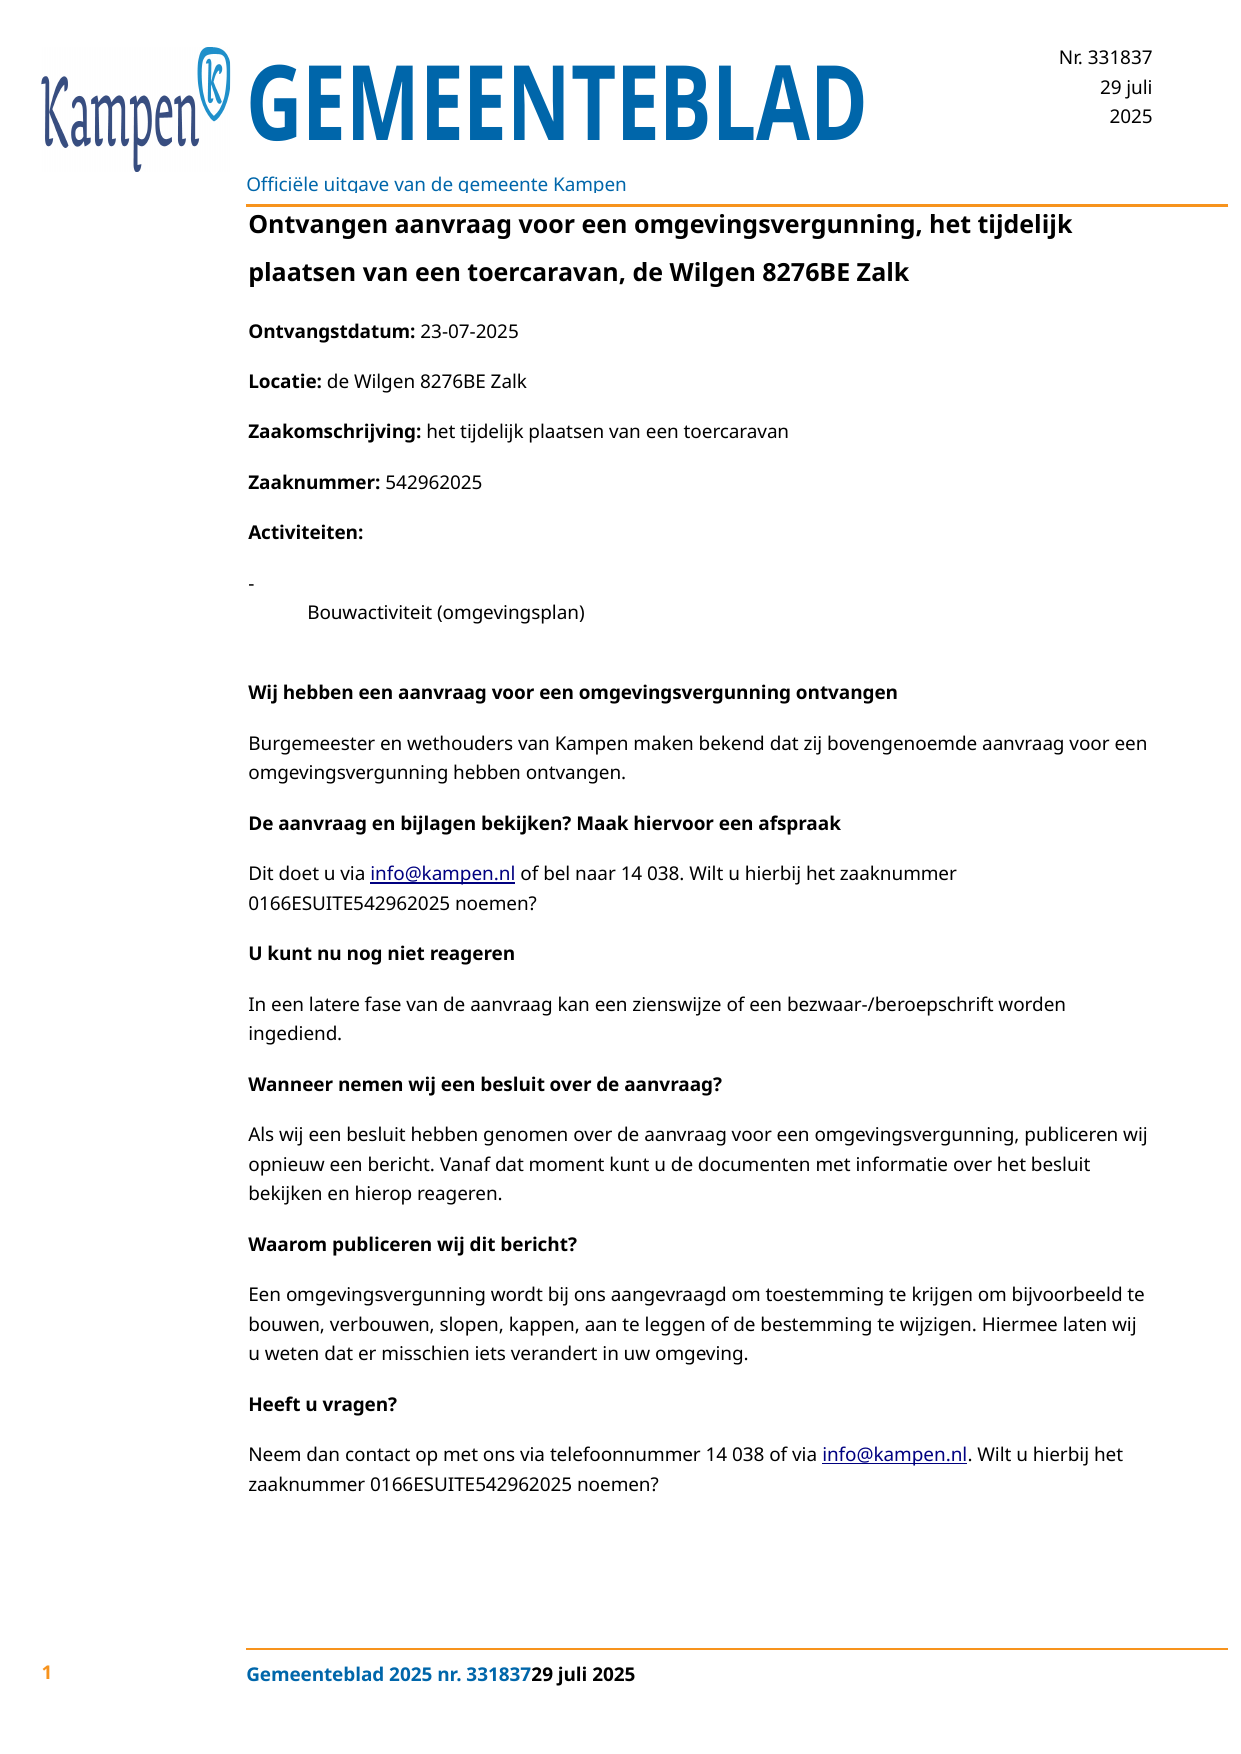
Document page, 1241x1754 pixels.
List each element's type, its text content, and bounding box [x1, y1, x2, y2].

text Locatie: de Wilgen 8276BE Zalk [248, 368, 1152, 394]
text Een omgevingsvergunning wordt bij ons aangevraagd om toestemming te krijgen om bijvoorbeeld te bouwen, verbouwen, slopen, kappen, aan te leggen of de bestemming te wijzigen. Hiermee laten wij u weten dat er misschien iets verandert in uw omgeving. [248, 1281, 1152, 1366]
text U kunt nu nog niet reageren [248, 940, 1152, 966]
text Heeft u vragen? [248, 1391, 1152, 1417]
text Dit doet u via info@kampen.nl of bel naar 14 038. Wilt u hierbij het zaaknummer 0166ESUITE542962025 noemen? [248, 860, 1152, 916]
text Activiteiten: [248, 519, 1152, 545]
text Neem dan contact op met ons via telefoonnummer 14 038 of via info@kampen.nl. Wilt u hierbij het zaaknummer 0166ESUITE542962025 noemen? [248, 1441, 1152, 1497]
text Wanneer nemen wij een besluit over de aanvraag? [248, 1071, 1152, 1097]
text Als wij een besluit hebben genomen over de aanvraag voor een omgevingsvergunning, publiceren wij opnieuw een bericht. Vanaf dat moment kunt u de documenten met informatie over het besluit bekijken en hierop reageren. [248, 1121, 1152, 1206]
text De aanvraag en bijlagen bekijken? Maak hiervoor een afspraak [248, 810, 1152, 836]
text Burgemeester en wethouders van Kampen maken bekend dat zij bovengenoemde aanvraag voor een omgevingsvergunning hebben ontvangen. [248, 730, 1152, 785]
text Wij hebben een aanvraag voor een omgevingsvergunning ontvangen [248, 679, 1152, 705]
text Ontvangstdatum: 23-07-2025 [248, 318, 1152, 344]
text Waarom publiceren wij dit bericht? [248, 1231, 1152, 1257]
text Zaakomschrijving: het tijdelijk plaatsen van een toercaravan [248, 419, 1152, 444]
text Ontvangen aanvraag voor een omgevingsvergunning, het tijdelijk plaatsen van een toercaravan, de Wilgen 8276BE Zalk [248, 207, 1152, 288]
text In een latere fase van de aanvraag kan een zienswijze of een bezwaar-/beroepschrift worden ingediend. [248, 991, 1152, 1046]
text Zaaknummer: 542962025 [248, 469, 1152, 495]
picture [41, 47, 231, 172]
list Bouwactiviteit (omgevingsplan) [248, 599, 1152, 625]
